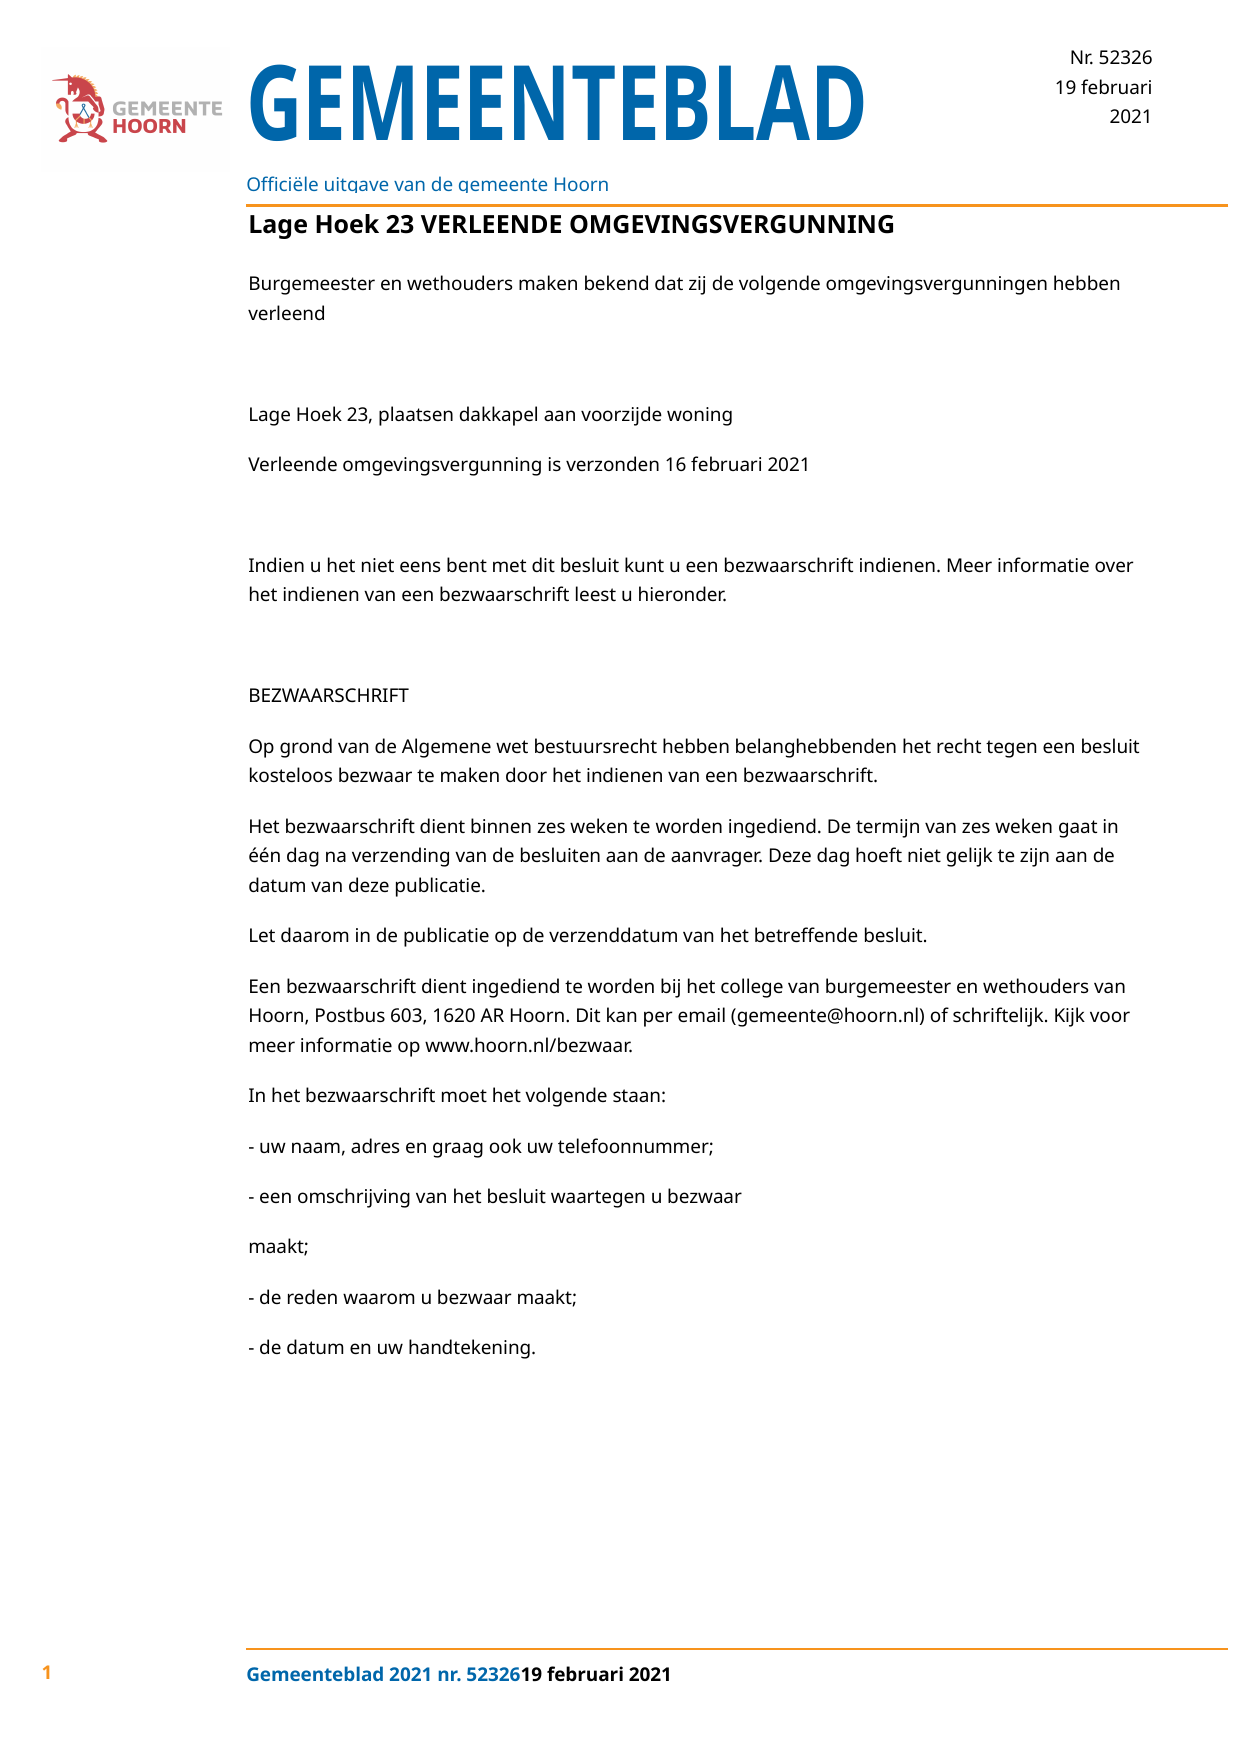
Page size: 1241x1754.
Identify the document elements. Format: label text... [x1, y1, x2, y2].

text In het bezwaarschrift moet het volgende staan: [248, 1082, 1152, 1108]
text - de reden waarom u bezwaar maakt; [248, 1284, 1152, 1310]
text Op grond van de Algemene wet bestuursrecht hebben belanghebbenden het recht tegen een besluit kosteloos bezwaar te maken door het indienen van een bezwaarschrift. [248, 733, 1152, 788]
text Lage Hoek 23 VERLEENDE OMGEVINGSVERGUNNING [248, 207, 1152, 241]
text Burgemeester en wethouders maken bekend dat zij de volgende omgevingsvergunningen hebben verleend [248, 270, 1152, 326]
text Verleende omgevingsvergunning is verzonden 16 februari 2021 [248, 451, 1152, 477]
text - de datum en uw handtekening. [248, 1334, 1152, 1360]
picture [41, 47, 231, 172]
text Het bezwaarschrift dient binnen zes weken te worden ingediend. De termijn van zes weken gaat in één dag na verzending van de besluiten aan de aanvrager. Deze dag hoeft niet gelijk te zijn aan de datum van deze publicatie. [248, 813, 1152, 898]
text - een omschrijving van het besluit waartegen u bezwaar [248, 1183, 1152, 1209]
text BEZWAARSCHRIFT [248, 682, 1152, 708]
text Lage Hoek 23, plaatsen dakkapel aan voorzijde woning [248, 401, 1152, 426]
text Let daarom in de publicatie op de verzenddatum van het betreffende besluit. [248, 922, 1152, 948]
text maakt; [248, 1234, 1152, 1259]
text - uw naam, adres en graag ook uw telefoonnummer; [248, 1133, 1152, 1158]
text Een bezwaarschrift dient ingediend te worden bij het college van burgemeester en wethouders van Hoorn, Postbus 603, 1620 AR Hoorn. Dit kan per email (gemeente@hoorn.nl) of schriftelijk. Kijk voor meer informatie op www.hoorn.nl/bezwaar. [248, 973, 1152, 1058]
text Indien u het niet eens bent met dit besluit kunt u een bezwaarschrift indienen. Meer informatie over het indienen van een bezwaarschrift leest u hieronder. [248, 552, 1152, 607]
